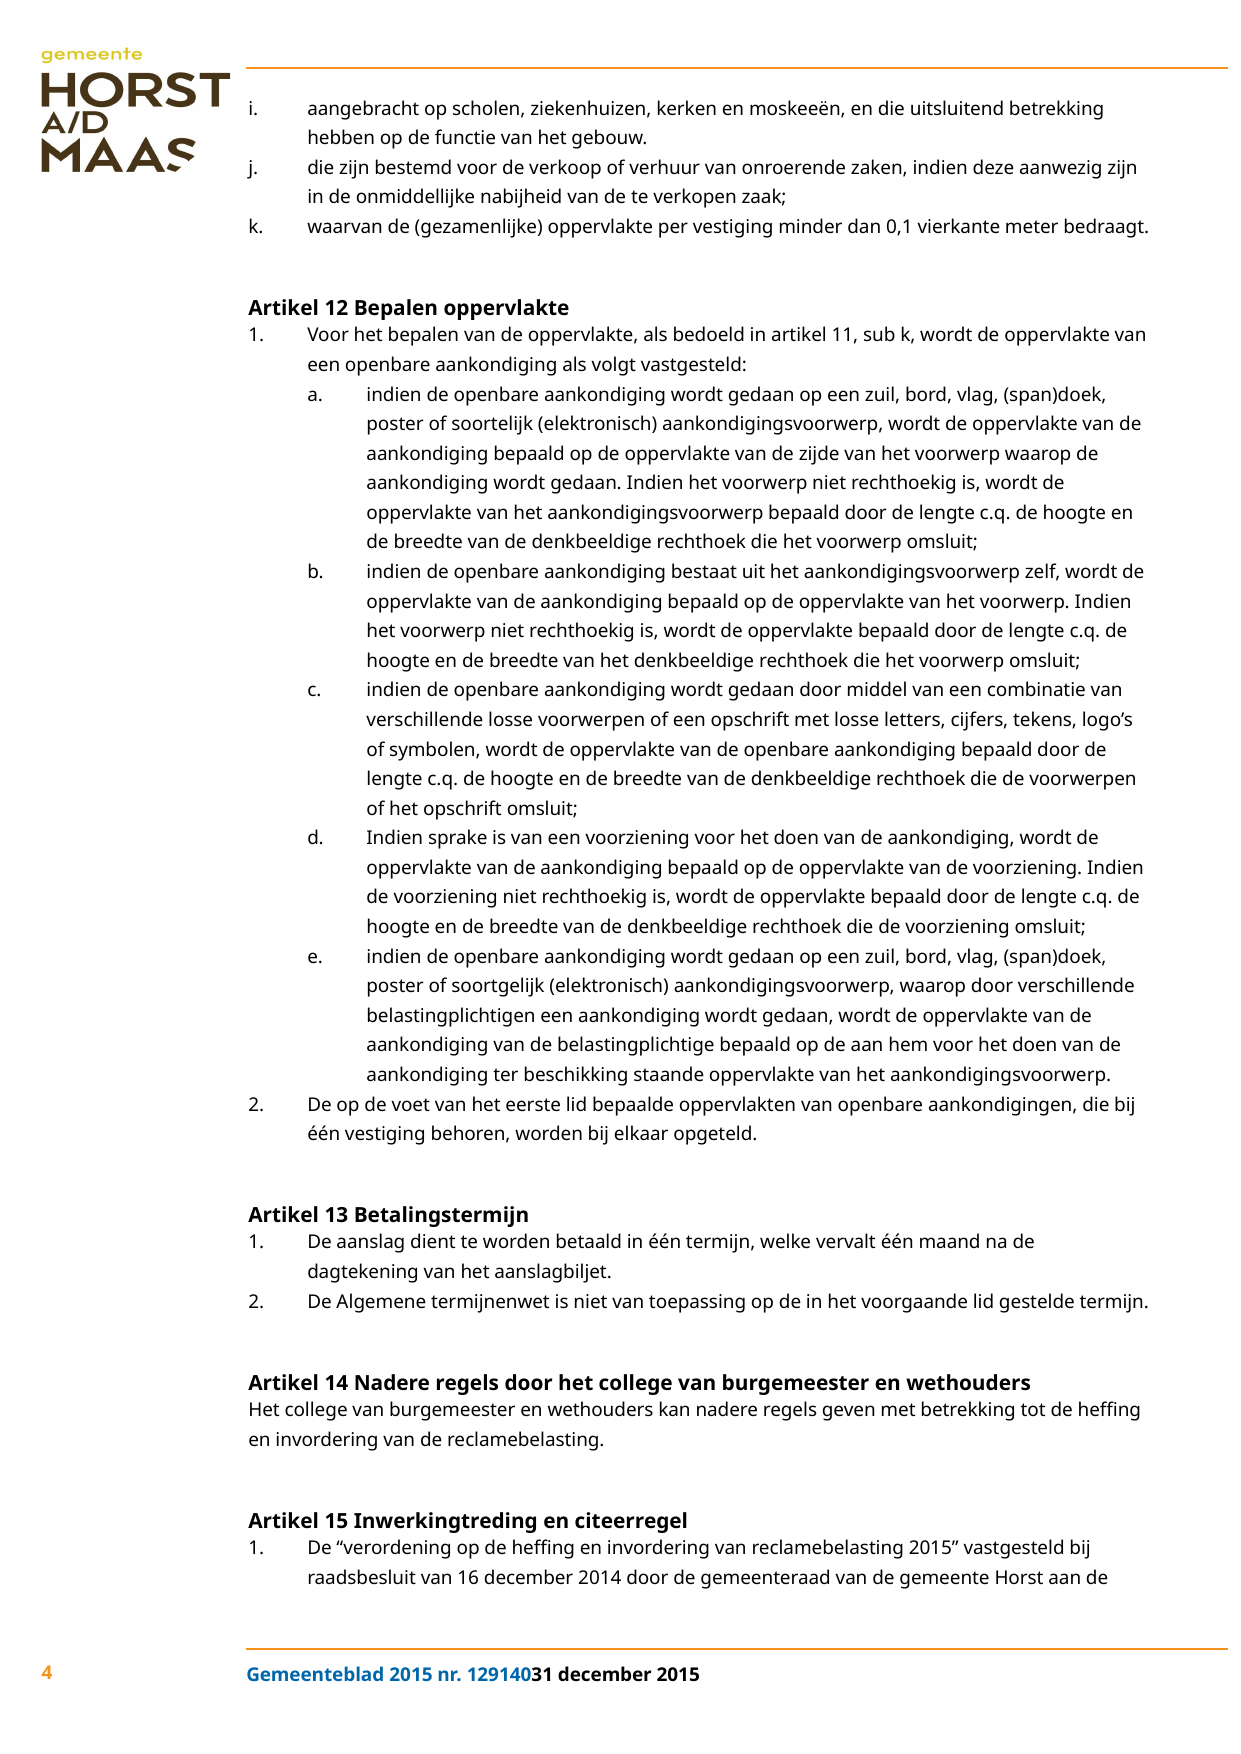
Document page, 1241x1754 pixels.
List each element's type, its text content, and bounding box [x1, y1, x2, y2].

list indien de openbare aankondiging bestaat uit het aankondigingsvoorwerp zelf, wordt de oppervlakte van de aankondiging bepaald op de oppervlakte van het voorwerp. Indien het voorwerp niet rechthoekig is, wordt de oppervlakte bepaald door de lengte c.q. de hoogte en de breedte van het denkbeeldige rechthoek die het voorwerp omsluit; [307, 558, 1152, 673]
list De op de voet van het eerste lid bepaalde oppervlakten van openbare aankondigingen, die bij één vestiging behoren, worden bij elkaar opgeteld. [248, 1091, 1152, 1146]
picture [41, 47, 231, 172]
text Het college van burgemeester en wethouders kan nadere regels geven met betrekking tot de heffing en invordering van de reclamebelasting. [248, 1396, 1152, 1452]
list indien de openbare aankondiging wordt gedaan door middel van een combinatie van verschillende losse voorwerpen of een opschrift met losse letters, cijfers, tekens, logo’s of symbolen, wordt de oppervlakte van de openbare aankondiging bepaald door de lengte c.q. de hoogte en de breedte van de denkbeeldige rechthoek die de voorwerpen of het opschrift omsluit; [307, 677, 1152, 821]
list die zijn bestemd voor de verkoop of verhuur van onroerende zaken, indien deze aanwezig zijn in de onmiddellijke nabijheid van de te verkopen zaak; [248, 154, 1152, 209]
list aangebracht op scholen, ziekenhuizen, kerken en moskeeën, en die uitsluitend betrekking hebben op de functie van het gebouw. [248, 95, 1152, 150]
list waarvan de (gezamenlijke) oppervlakte per vestiging minder dan 0,1 vierkante meter bedraagt. [248, 213, 1152, 239]
list De Algemene termijnenwet is niet van toepassing op de in het voorgaande lid gestelde termijn. [248, 1288, 1152, 1314]
list indien de openbare aankondiging wordt gedaan op een zuil, bord, vlag, (span)doek, poster of soortgelijk (elektronisch) aankondigingsvoorwerp, waarop door verschillende belastingplichtigen een aankondiging wordt gedaan, wordt de oppervlakte van de aankondiging van de belastingplichtige bepaald op de aan hem voor het doen van de aankondiging ter beschikking staande oppervlakte van het aankondigingsvoorwerp. [307, 943, 1152, 1087]
text Artikel 15 Inwerkingtreding en citeerregel [248, 1506, 1152, 1534]
text Artikel 12 Bepalen oppervlakte [248, 293, 1152, 322]
text Artikel 13 Betalingstermijn [248, 1200, 1152, 1229]
list indien de openbare aankondiging wordt gedaan op een zuil, bord, vlag, (span)doek, poster of soortelijk (elektronisch) aankondigingsvoorwerp, wordt de oppervlakte van de aankondiging bepaald op de oppervlakte van de zijde van het voorwerp waarop de aankondiging wordt gedaan. Indien het voorwerp niet rechthoekig is, wordt de oppervlakte van het aankondigingsvoorwerp bepaald door de lengte c.q. de hoogte en de breedte van de denkbeeldige rechthoek die het voorwerp omsluit; [307, 381, 1152, 554]
text Artikel 14 Nadere regels door het college van burgemeester en wethouders [248, 1368, 1152, 1396]
list Voor het bepalen van de oppervlakte, als bedoeld in artikel 11, sub k, wordt de oppervlakte van een openbare aankondiging als volgt vastgesteld: [248, 322, 1152, 377]
list Indien sprake is van een voorziening voor het doen van de aankondiging, wordt de oppervlakte van de aankondiging bepaald op de oppervlakte van de voorziening. Indien de voorziening niet rechthoekig is, wordt de oppervlakte bepaald door de lengte c.q. de hoogte en de breedte van de denkbeeldige rechthoek die de voorziening omsluit; [307, 824, 1152, 939]
list De aanslag dient te worden betaald in één termijn, welke vervalt één maand na de dagtekening van het aanslagbiljet. [248, 1229, 1152, 1284]
list De “verordening op de heffing en invordering van reclamebelasting 2015” vastgesteld bij raadsbesluit van 16 december 2014 door de gemeenteraad van de gemeente Horst aan de [248, 1534, 1152, 1590]
